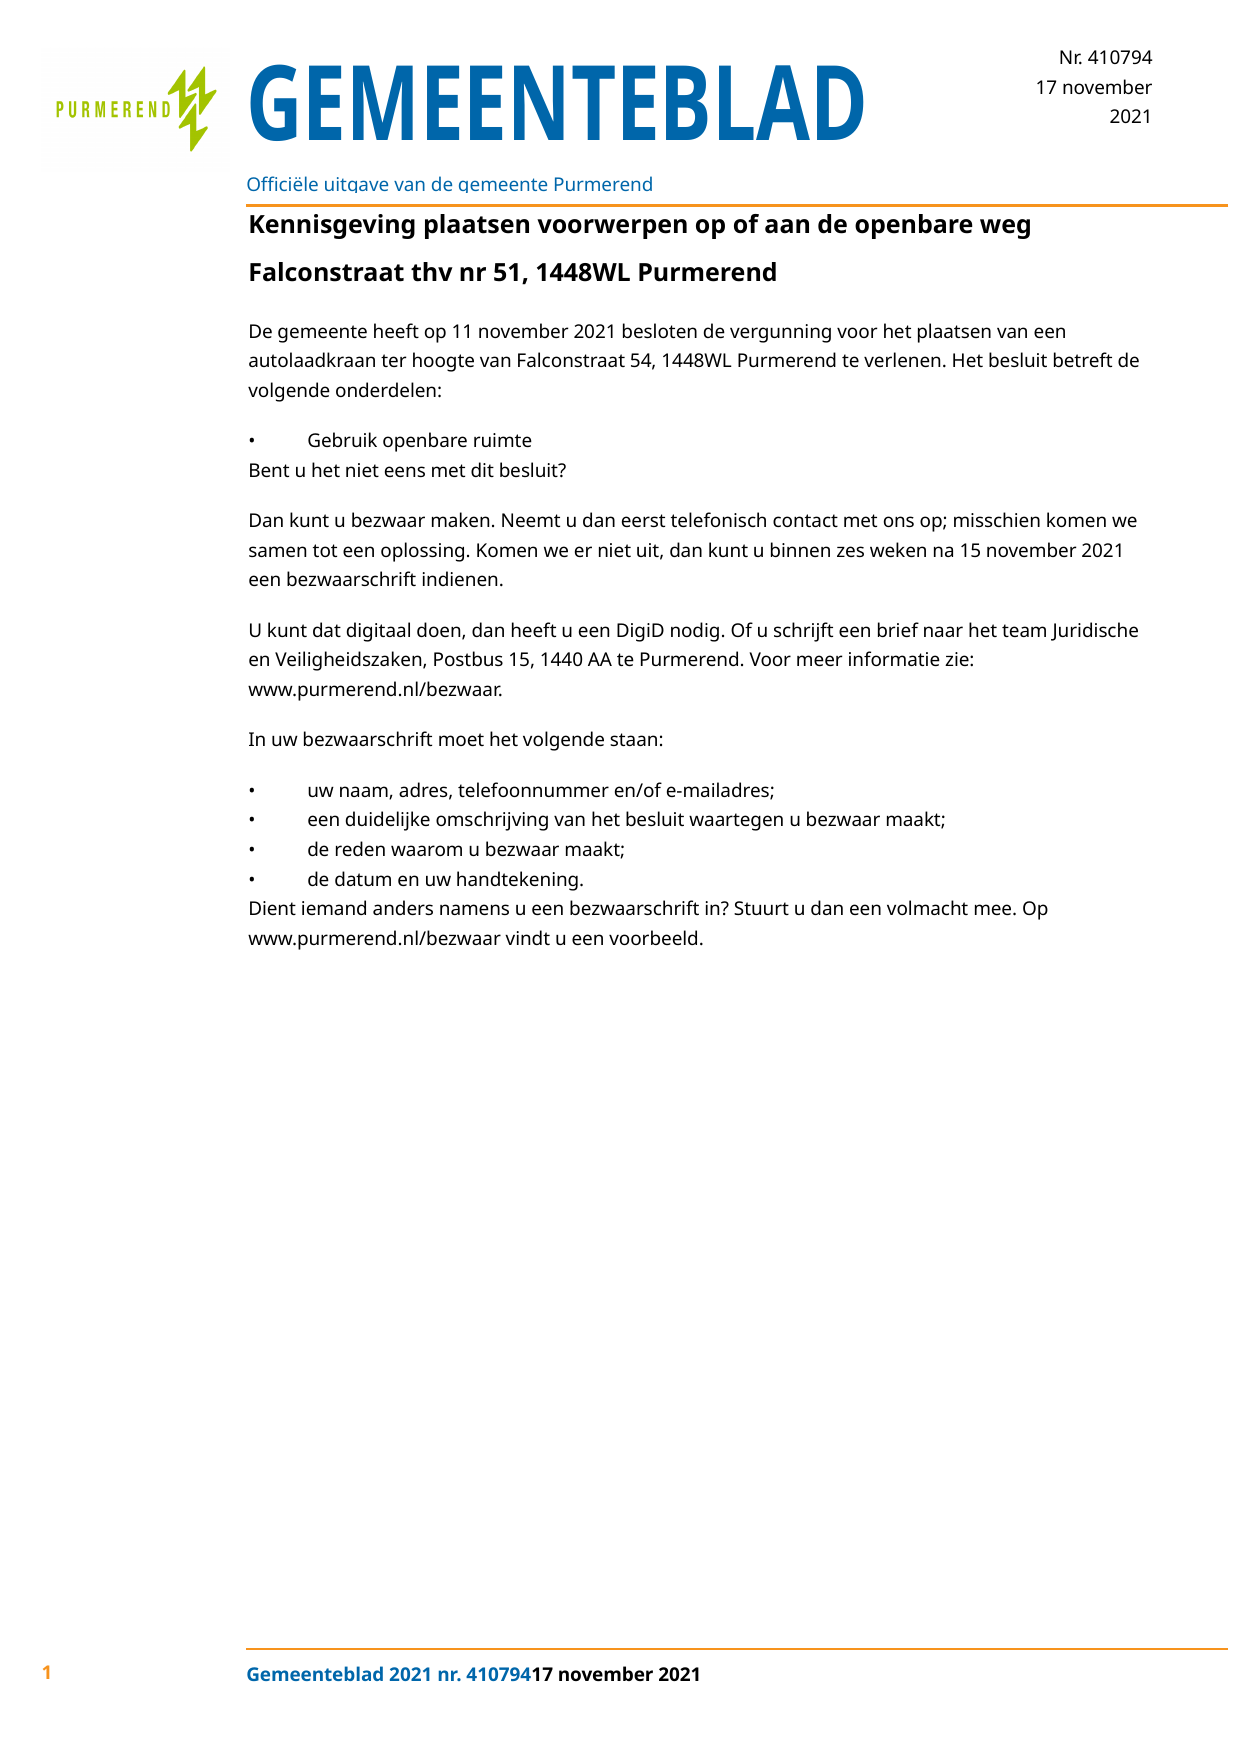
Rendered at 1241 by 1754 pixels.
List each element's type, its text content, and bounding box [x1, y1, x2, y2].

text De gemeente heeft op 11 november 2021 besloten de vergunning voor het plaatsen van een autolaadkraan ter hoogte van Falconstraat 54, 1448WL Purmerend te verlenen. Het besluit betreft de volgende onderdelen: [248, 318, 1152, 403]
list de reden waarom u bezwaar maakt; [248, 836, 1152, 862]
list de datum en uw handtekening. [248, 866, 1152, 892]
text U kunt dat digitaal doen, dan heeft u een DigiD nodig. Of u schrijft een brief naar het team Juridische en Veiligheidszaken, Postbus 15, 1440 AA te Purmerend. Voor meer informatie zie: www.purmerend.nl/bezwaar. [248, 617, 1152, 702]
text Kennisgeving plaatsen voorwerpen op of aan de openbare weg Falconstraat thv nr 51, 1448WL Purmerend [248, 207, 1152, 288]
list Gebruik openbare ruimte [248, 427, 1152, 453]
picture [41, 47, 231, 172]
text Dan kunt u bezwaar maken. Neemt u dan eerst telefonisch contact met ons op; misschien komen we samen tot een oplossing. Komen we er niet uit, dan kunt u binnen zes weken na 15 november 2021 een bezwaarschrift indienen. [248, 507, 1152, 592]
text Dient iemand anders namens u een bezwaarschrift in? Stuurt u dan een volmacht mee. Op www.purmerend.nl/bezwaar vindt u een voorbeeld. [248, 895, 1152, 951]
list een duidelijke omschrijving van het besluit waartegen u bezwaar maakt; [248, 807, 1152, 832]
text In uw bezwaarschrift moet het volgende staan: [248, 727, 1152, 752]
text Bent u het niet eens met dit besluit? [248, 457, 1152, 483]
list uw naam, adres, telefoonnummer en/of e-mailadres; [248, 777, 1152, 803]
